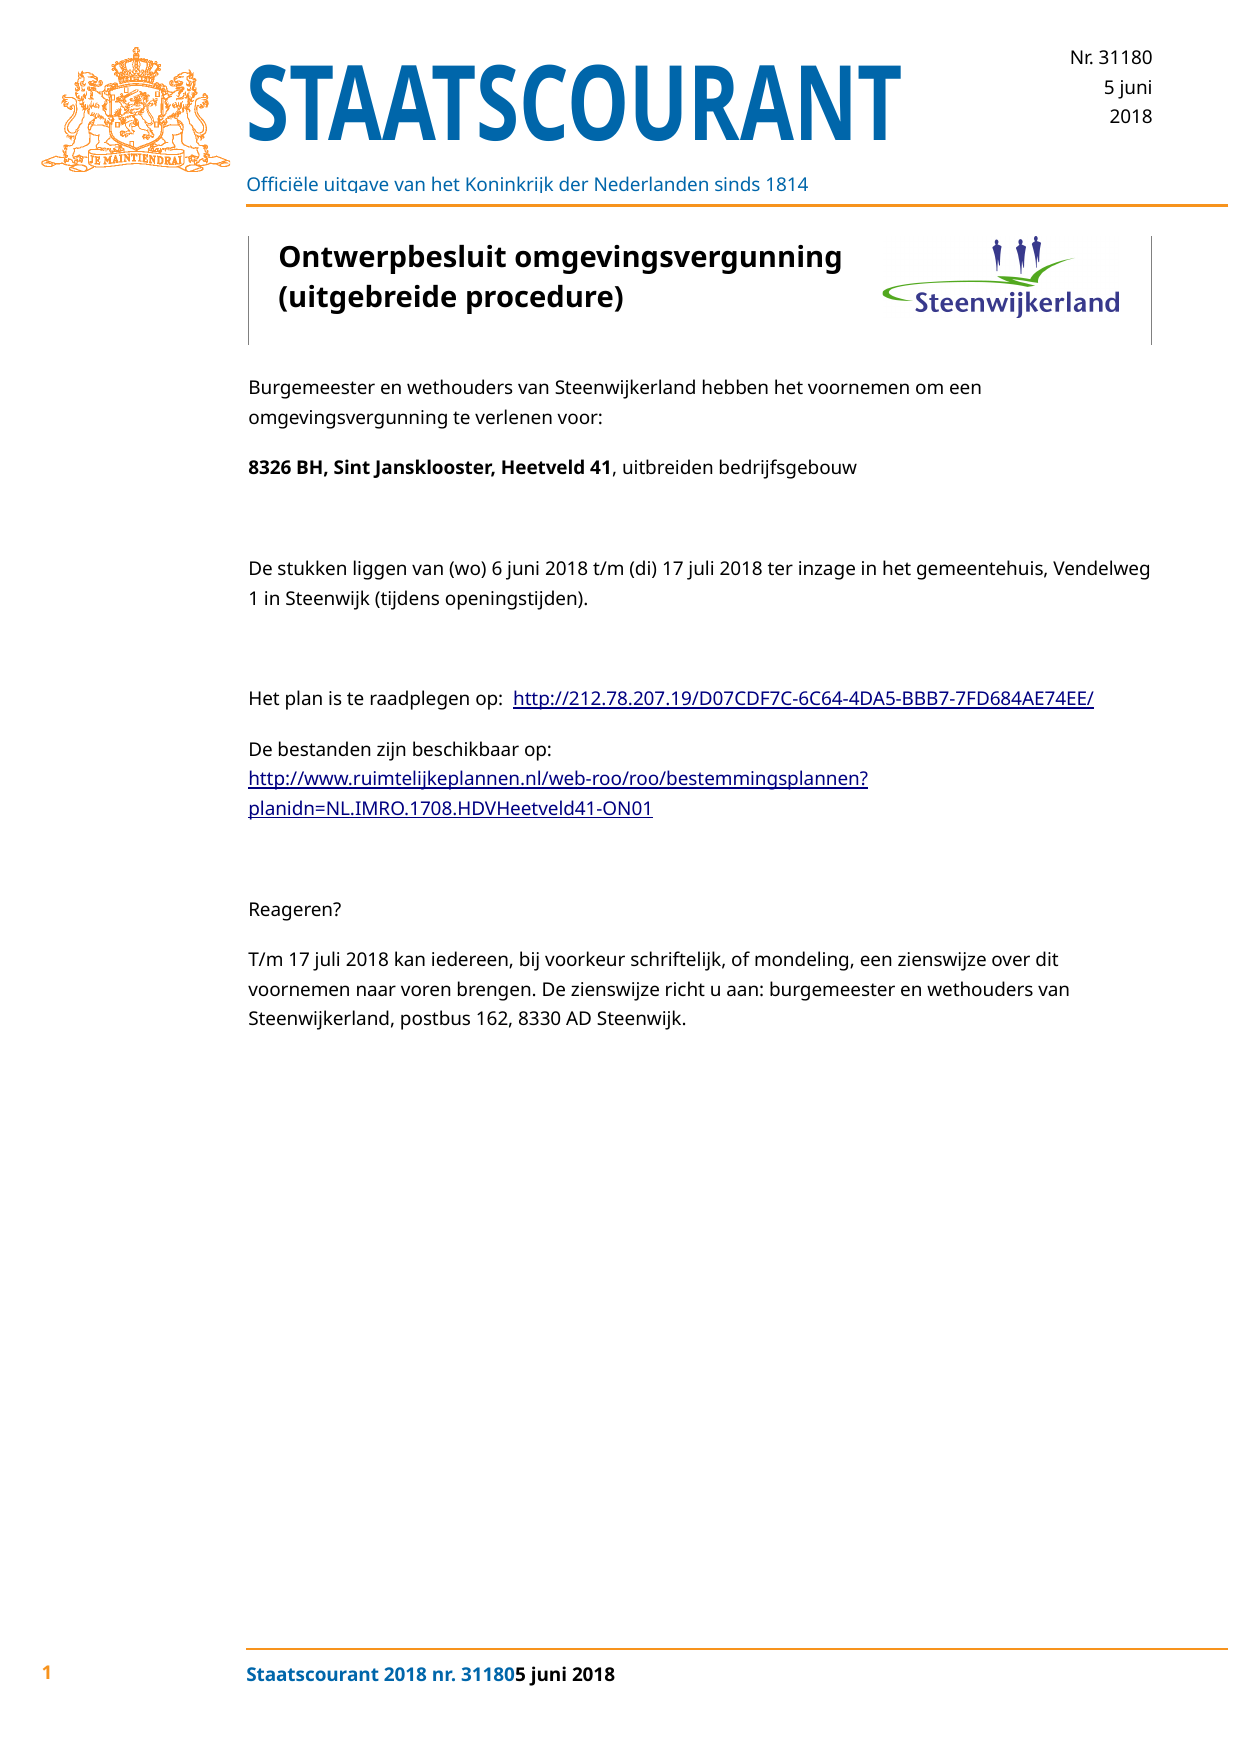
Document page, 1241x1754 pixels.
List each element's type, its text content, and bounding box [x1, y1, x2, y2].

text De stukken liggen van (wo) 6 juni 2018 t/m (di) 17 juli 2018 ter inzage in het gemeentehuis, Vendelweg 1 in Steenwijk (tijdens openingstijden). [248, 555, 1152, 610]
text T/m 17 juli 2018 kan iedereen, bij voorkeur schriftelijk, of mondeling, een zienswijze over dit voornemen naar voren brengen. De zienswijze richt u aan: burgemeester en wethouders van Steenwijkerland, postbus 162, 8330 AD Steenwijk. [248, 946, 1152, 1031]
table_header Ontwerpbesluit omgevingsvergunning (uitgebreide procedure) [249, 236, 850, 345]
picture [882, 236, 1119, 318]
text Het plan is te raadplegen op: http://212.78.207.19/D07CDF7C-6C64-4DA5-BBB7-7FD684AE74EE/ [248, 686, 1152, 711]
text De bestanden zijn beschikbaar op: http://www.ruimtelijkeplannen.nl/web-roo/roo/bestemmingsplannen?planidn=NL.IMRO.1708.HDVHeetveld41-ON01 [248, 736, 1152, 821]
picture [41, 47, 231, 172]
table_header [850, 236, 1151, 345]
text 8326 BH, Sint Jansklooster, Heetveld 41, uitbreiden bedrijfsgebouw [248, 454, 1152, 480]
text Reageren? [248, 896, 1152, 922]
text Burgemeester en wethouders van Steenwijkerland hebben het voornemen om een omgevingsvergunning te verlenen voor: [248, 374, 1152, 429]
